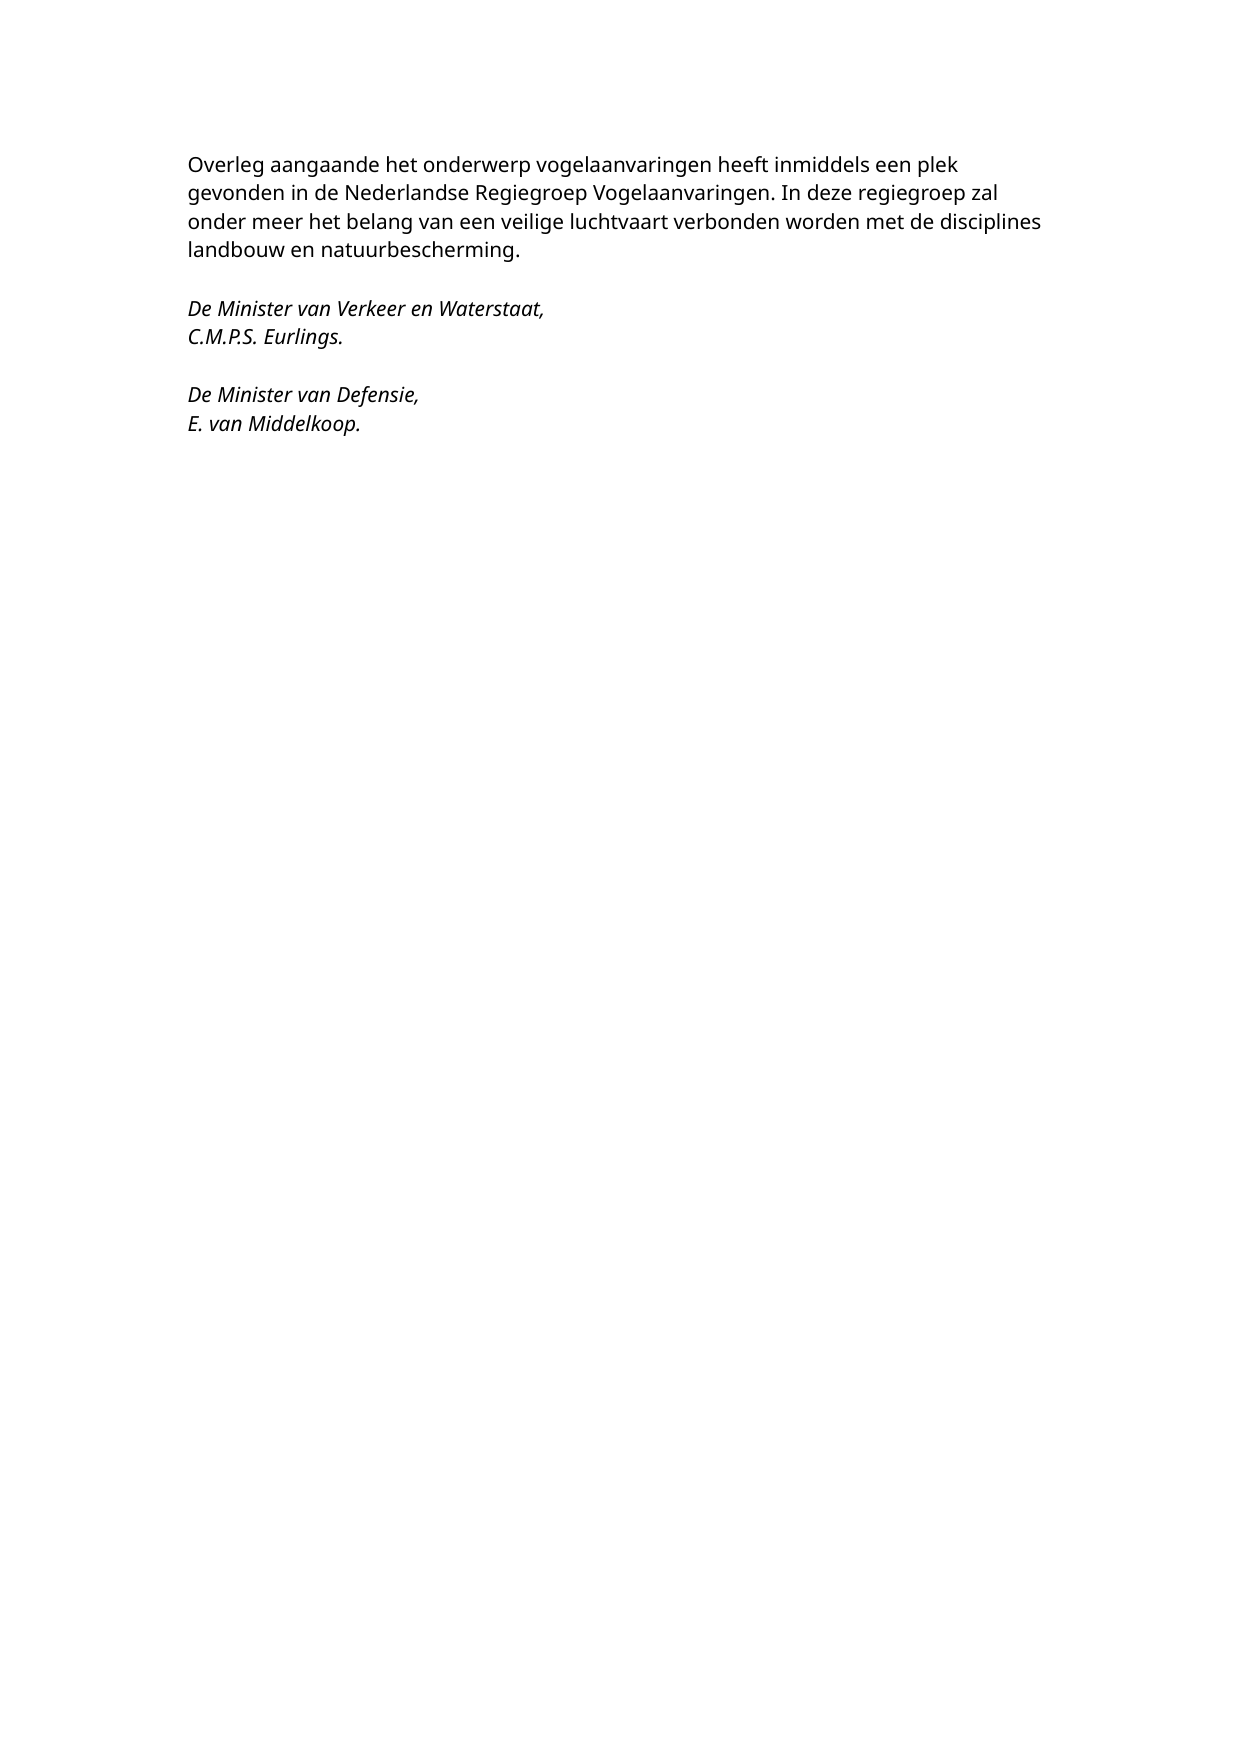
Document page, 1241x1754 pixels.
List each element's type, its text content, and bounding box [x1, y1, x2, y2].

text De Minister van Verkeer en Waterstaat, [187, 294, 1053, 322]
text Overleg aangaande het onderwerp vogelaanvaringen heeft inmiddels een plek gevonden in de Nederlandse Regiegroep Vogelaanvaringen. In deze regiegroep zal onder meer het belang van een veilige luchtvaart verbonden worden met de disciplines landbouw en natuurbescherming. [187, 150, 1053, 264]
text E. van Middelkoop. [187, 409, 1053, 437]
text C.M.P.S. Eurlings. [187, 322, 1053, 351]
text De Minister van Defensie, [187, 381, 1053, 409]
